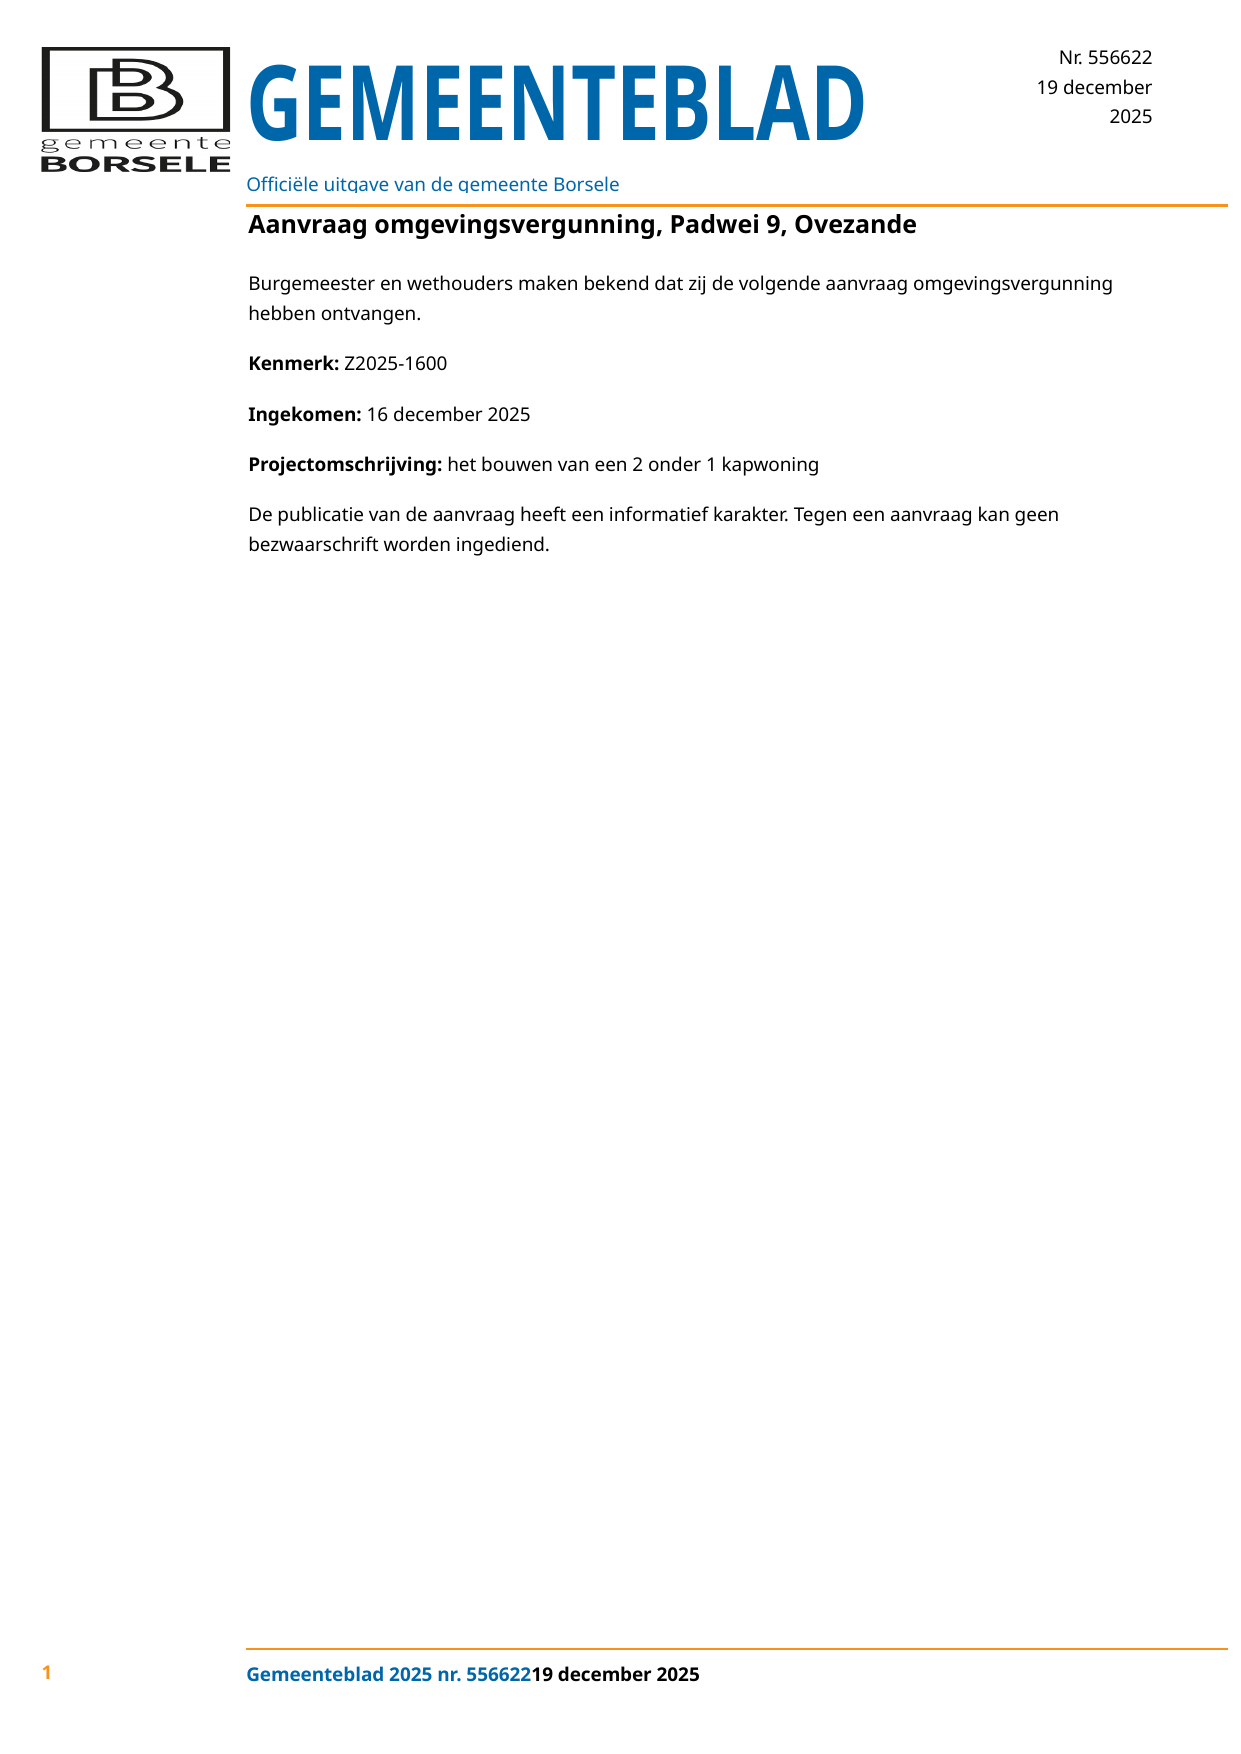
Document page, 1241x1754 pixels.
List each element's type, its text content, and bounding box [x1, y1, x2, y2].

text Aanvraag omgevingsvergunning, Padwei 9, Ovezande [248, 207, 1152, 241]
text Kenmerk: Z2025-1600 [248, 350, 1152, 376]
text Ingekomen: 16 december 2025 [248, 401, 1152, 426]
text Burgemeester en wethouders maken bekend dat zij de volgende aanvraag omgevingsvergunning hebben ontvangen. [248, 270, 1152, 326]
text Projectomschrijving: het bouwen van een 2 onder 1 kapwoning [248, 451, 1152, 477]
picture [41, 47, 231, 172]
text De publicatie van de aanvraag heeft een informatief karakter. Tegen een aanvraag kan geen bezwaarschrift worden ingediend. [248, 502, 1152, 557]
